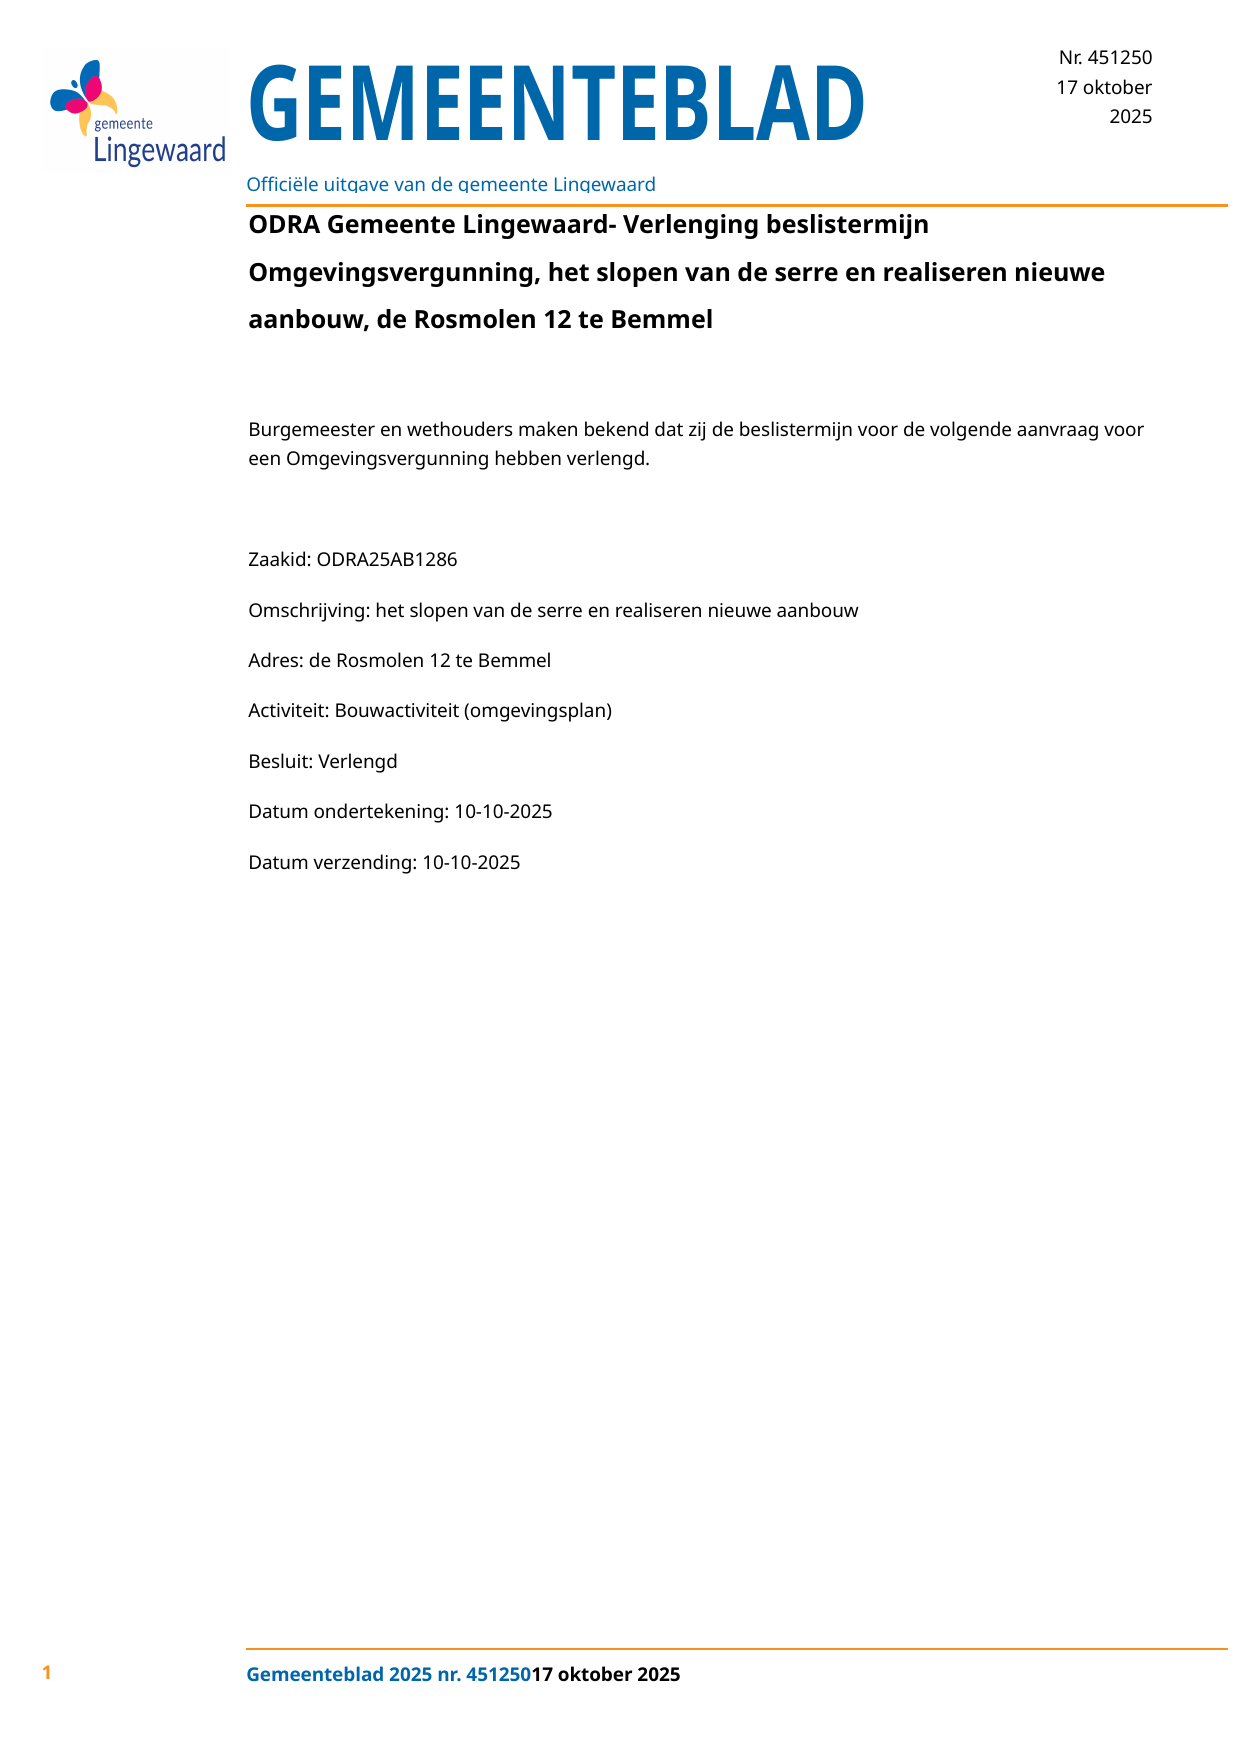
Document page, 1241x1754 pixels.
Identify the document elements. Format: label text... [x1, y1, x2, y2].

text Omschrijving: het slopen van de serre en realiseren nieuwe aanbouw [248, 597, 1152, 622]
text Datum verzending: 10-10-2025 [248, 849, 1152, 874]
text Adres: de Rosmolen 12 te Bemmel [248, 647, 1152, 673]
text ODRA Gemeente Lingewaard- Verlenging beslistermijn Omgevingsvergunning, het slopen van de serre en realiseren nieuwe aanbouw, de Rosmolen 12 te Bemmel [248, 207, 1152, 336]
text Besluit: Verlengd [248, 748, 1152, 774]
text Activiteit: Bouwactiviteit (omgevingsplan) [248, 698, 1152, 723]
text Datum ondertekening: 10-10-2025 [248, 798, 1152, 824]
text Zaakid: ODRA25AB1286 [248, 546, 1152, 572]
picture [41, 47, 231, 172]
text Burgemeester en wethouders maken bekend dat zij de beslistermijn voor de volgende aanvraag voor een Omgevingsvergunning hebben verlengd. [248, 416, 1152, 471]
